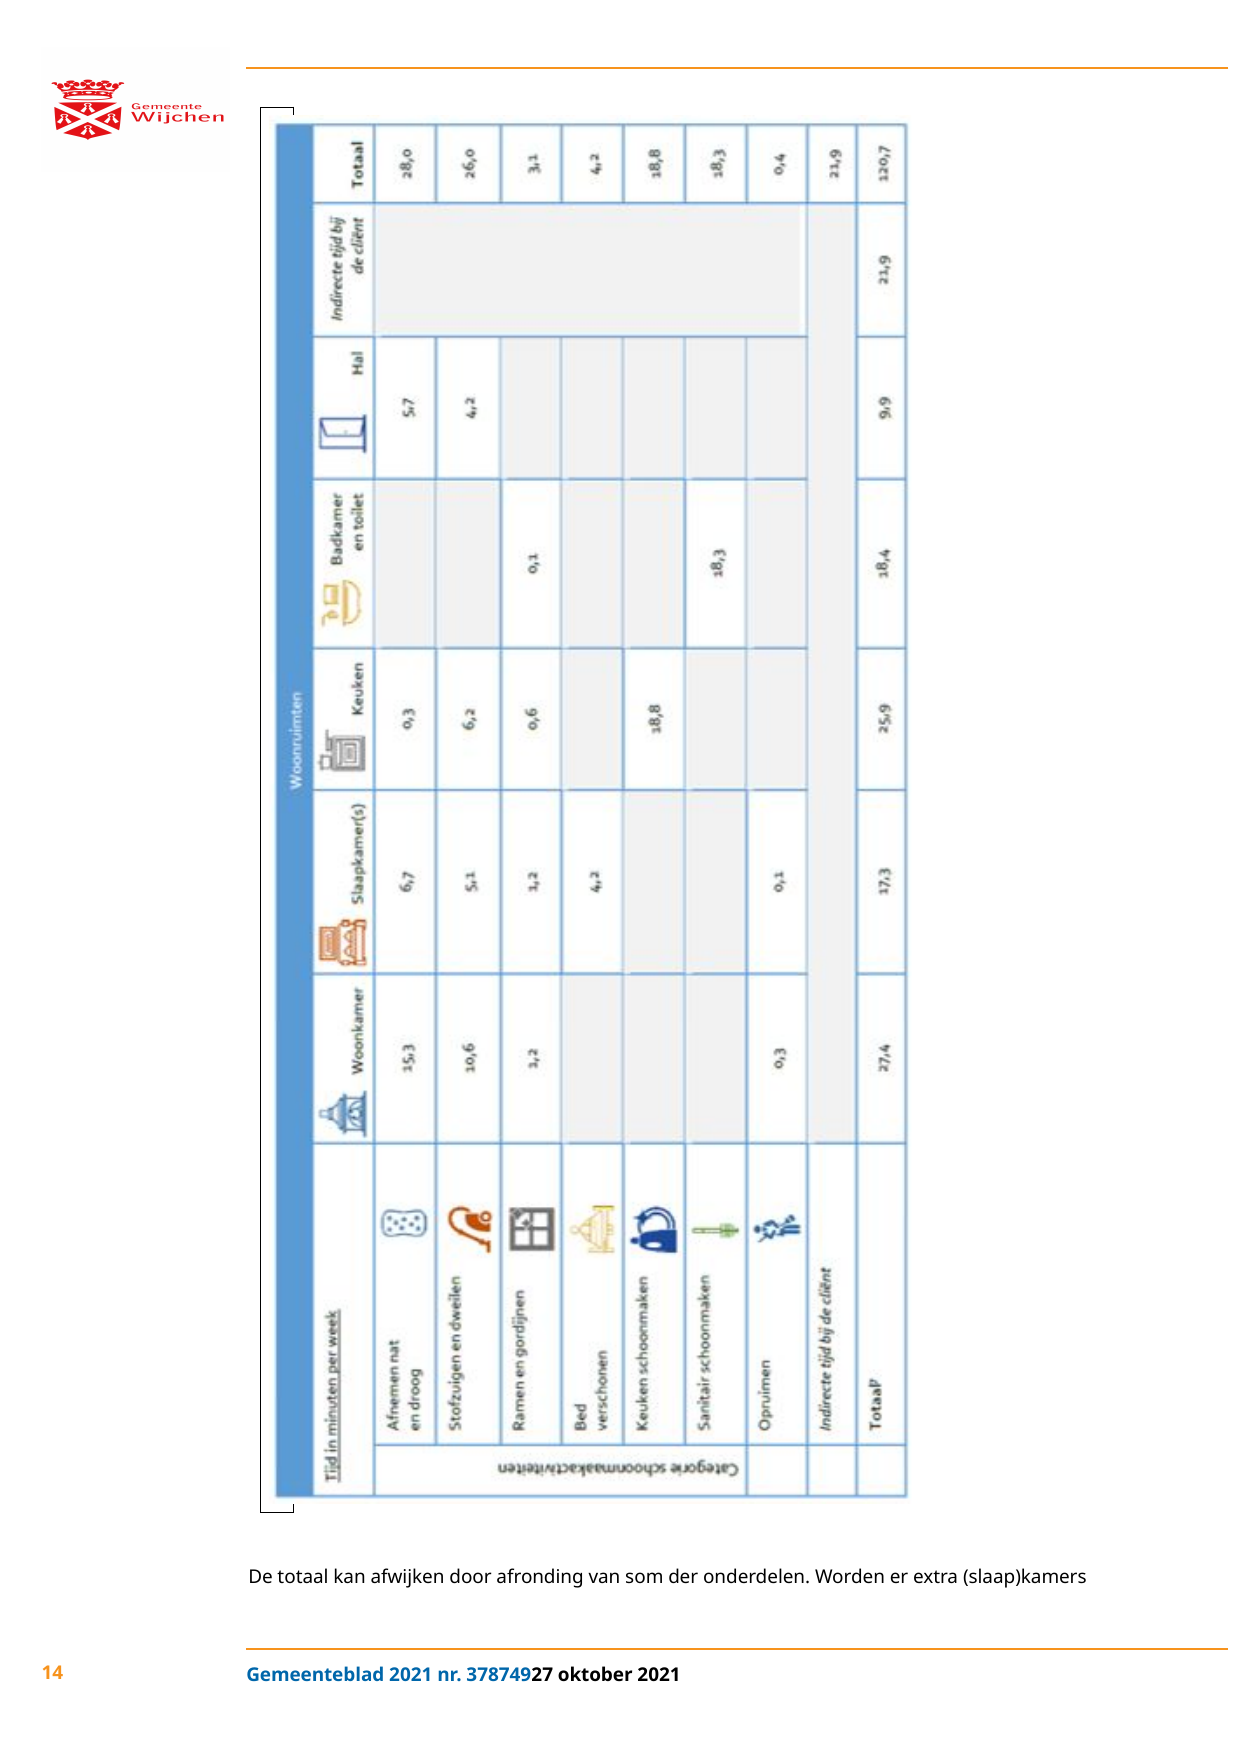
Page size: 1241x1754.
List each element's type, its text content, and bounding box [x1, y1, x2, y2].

picture [268, 115, 917, 1504]
text De totaal kan afwijken door afronding van som der onderdelen. Worden er extra (slaap)kamers [248, 1563, 1152, 1589]
picture [41, 47, 231, 172]
